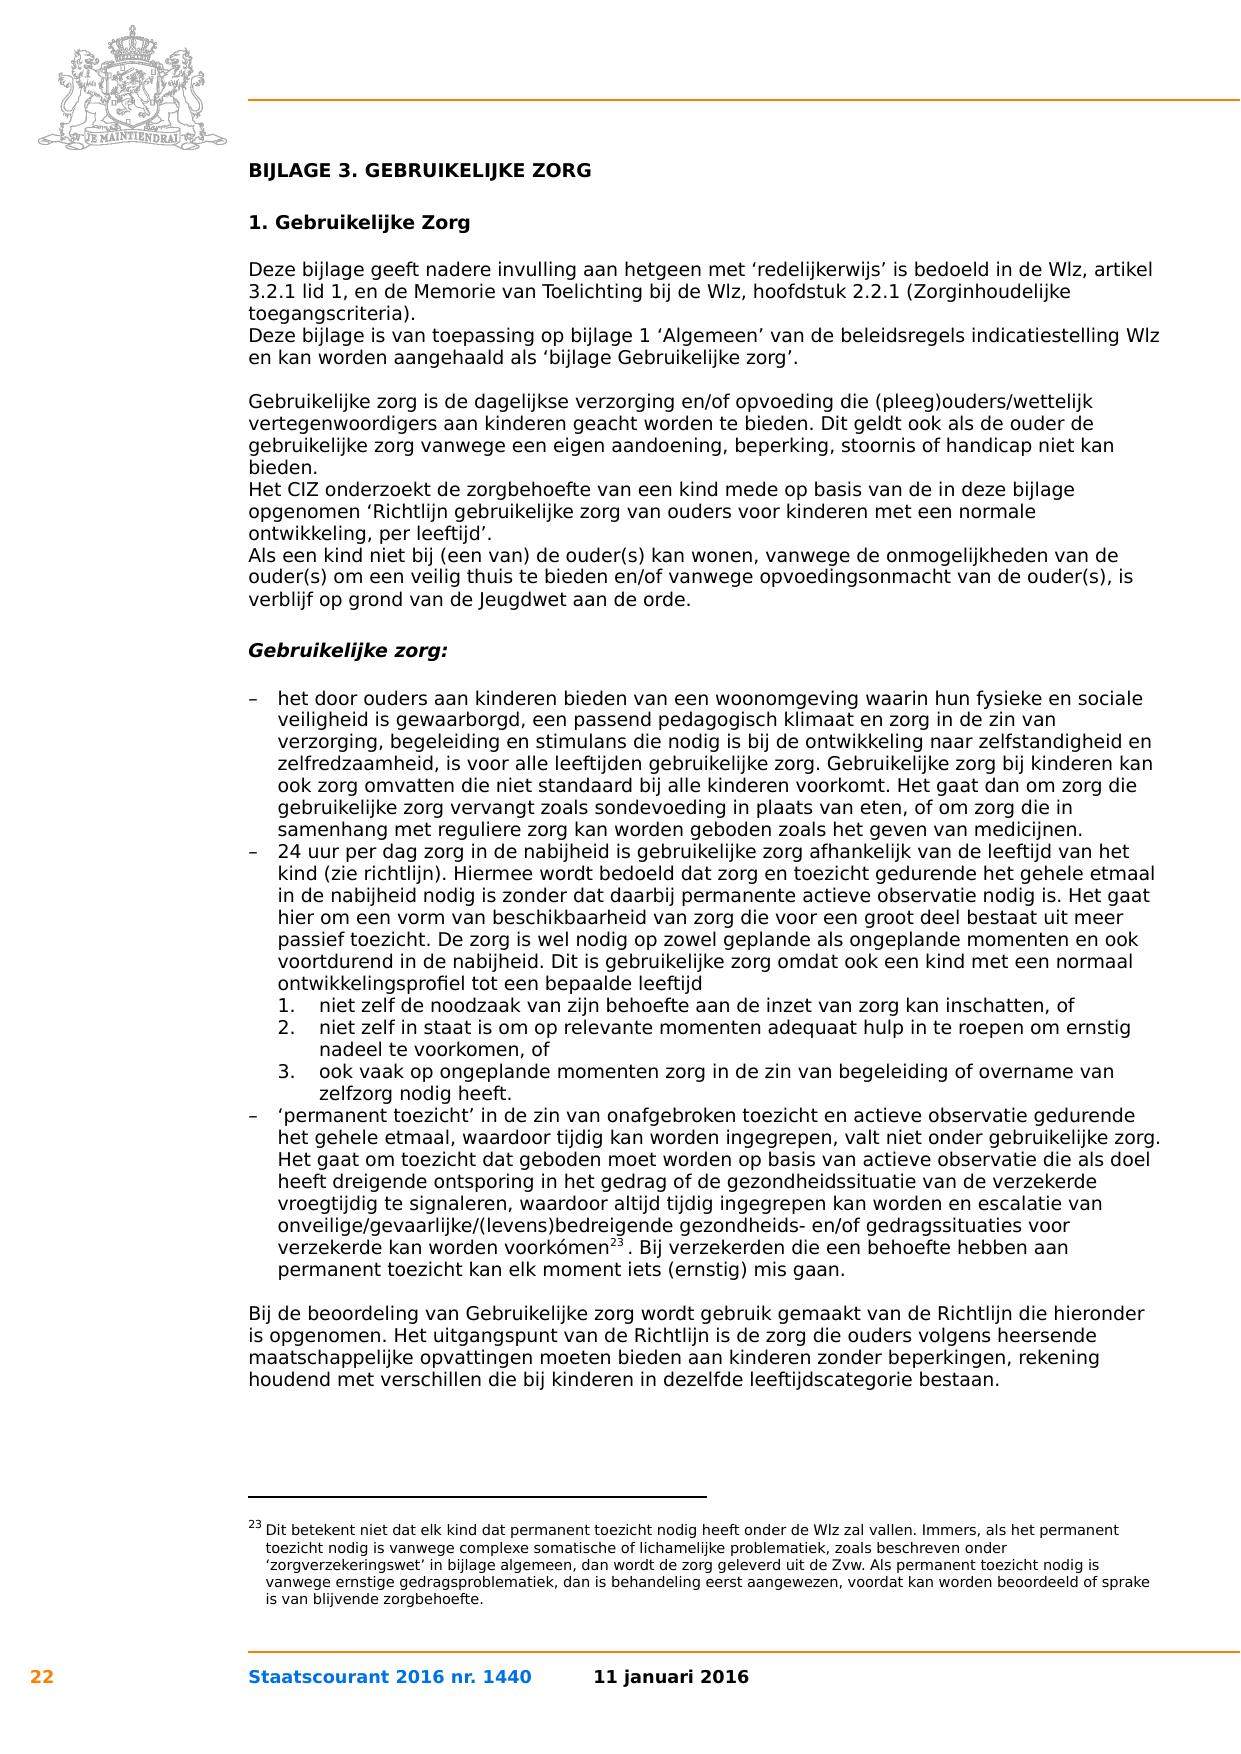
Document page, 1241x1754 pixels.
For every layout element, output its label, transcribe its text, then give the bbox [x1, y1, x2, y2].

text Als een kind niet bij (een van) de ouder(s) kan wonen, vanwege de onmogelijkheden van de ouder(s) om een veilig thuis te bieden en/of vanwege opvoedingsonmacht van de ouder(s), is verblijf op grond van de Jeugdwet aan de orde. [248, 544, 1163, 610]
subtitle BIJLAGE 3. GEBRUIKELIJKE ZORG [248, 160, 1163, 182]
text Deze bijlage is van toepassing op bijlage 1 ‘Algemeen’ van de beleidsregels indicatiestelling Wlz en kan worden aangehaald als ‘bijlage Gebruikelijke zorg’. [248, 325, 1163, 369]
subtitle Gebruikelijke zorg: [248, 640, 1163, 662]
text Deze bijlage geeft nadere invulling aan hetgeen met ‘redelijkerwijs’ is bedoeld in de Wlz, artikel 3.2.1 lid 1, en de Memorie van Toelichting bij de Wlz, hoofdstuk 2.2.1 (Zorginhoudelijke toegangscriteria). [248, 259, 1163, 325]
text – het door ouders aan kinderen bieden van een woonomgeving waarin hun fysieke en sociale veiligheid is gewaarborgd, een passend pedagogisch klimaat en zorg in de zin van verzorging, begeleiding en stimulans die nodig is bij de ontwikkeling naar zelfstandigheid en zelfredzaamheid, is voor alle leeftijden gebruikelijke zorg. Gebruikelijke zorg bij kinderen kan ook zorg omvatten die niet standaard bij alle kinderen voorkomt. Het gaat dan om zorg die gebruikelijke zorg vervangt zoals sondevoeding in plaats van eten, of om zorg die in samenhang met reguliere zorg kan worden geboden zoals het geven van medicijnen. [248, 687, 1163, 841]
text Bij de beoordeling van Gebruikelijke zorg wordt gebruik gemaakt van de Richtlijn die hieronder is opgenomen. Het uitgangspunt van de Richtlijn is de zorg die ouders volgens heersende maatschappelijke opvattingen moeten bieden aan kinderen zonder beperkingen, rekening houdend met verschillen die bij kinderen in dezelfde leeftijdscategorie bestaan. [248, 1303, 1163, 1391]
subtitle 1. Gebruikelijke Zorg [248, 212, 1163, 234]
picture [38, 25, 227, 150]
text – ‘permanent toezicht’ in de zin van onafgebroken toezicht en actieve observatie gedurende het gehele etmaal, waardoor tijdig kan worden ingegrepen, valt niet onder gebruikelijke zorg. Het gaat om toezicht dat geboden moet worden op basis van actieve observatie die als doel heeft dreigende ontsporing in het gedrag of de gezondheidssituatie van de verzekerde vroegtijdig te signaleren, waardoor altijd tijdig ingegrepen kan worden en escalatie van onveilige/gevaarlijke/(levens)bedreigende gezondheids- en/of gedragssituaties voor verzekerde kan worden voorkómen. Bij verzekerden die een behoefte hebben aan permanent toezicht kan elk moment iets (ernstig) mis gaan. [248, 1105, 1163, 1281]
text Het CIZ onderzoekt de zorgbehoefte van een kind mede op basis van de in deze bijlage opgenomen ‘Richtlijn gebruikelijke zorg van ouders voor kinderen met een normale ontwikkeling, per leeftijd’. [248, 478, 1163, 544]
text 2. niet zelf in staat is om op relevante momenten adequaat hulp in te roepen om ernstig nadeel te voorkomen, of [277, 1017, 1163, 1061]
text Dit betekent niet dat elk kind dat permanent toezicht nodig heeft onder de Wlz zal vallen. Immers, als het permanent toezicht nodig is vanwege complexe somatische of lichamelijke problematiek, zoals beschreven onder ‘zorgverzekeringswet’ in bijlage algemeen, dan wordt de zorg geleverd uit de Zvw. Als permanent toezicht nodig is vanwege ernstige gedragsproblematiek, dan is behandeling eerst aangewezen, voordat kan worden beoordeeld of sprake is van blijvende zorgbehoefte. [248, 1518, 1163, 1608]
text – 24 uur per dag zorg in de nabijheid is gebruikelijke zorg afhankelijk van de leeftijd van het kind (zie richtlijn). Hiermee wordt bedoeld dat zorg en toezicht gedurende het gehele etmaal in de nabijheid nodig is zonder dat daarbij permanente actieve observatie nodig is. Het gaat hier om een vorm van beschikbaarheid van zorg die voor een groot deel bestaat uit meer passief toezicht. De zorg is wel nodig op zowel geplande als ongeplande momenten en ook voortdurend in de nabijheid. Dit is gebruikelijke zorg omdat ook een kind met een normaal ontwikkelingsprofiel tot een bepaalde leeftijd [248, 841, 1163, 995]
text Gebruikelijke zorg is de dagelijkse verzorging en/of opvoeding die (pleeg)ouders/wettelijk vertegenwoordigers aan kinderen geacht worden te bieden. Dit geldt ook als de ouder de gebruikelijke zorg vanwege een eigen aandoening, beperking, stoornis of handicap niet kan bieden. [248, 391, 1163, 478]
text 1. niet zelf de noodzaak van zijn behoefte aan de inzet van zorg kan inschatten, of [277, 995, 1163, 1017]
text 3. ook vaak op ongeplande momenten zorg in de zin van begeleiding of overname van zelfzorg nodig heeft. [277, 1061, 1163, 1105]
